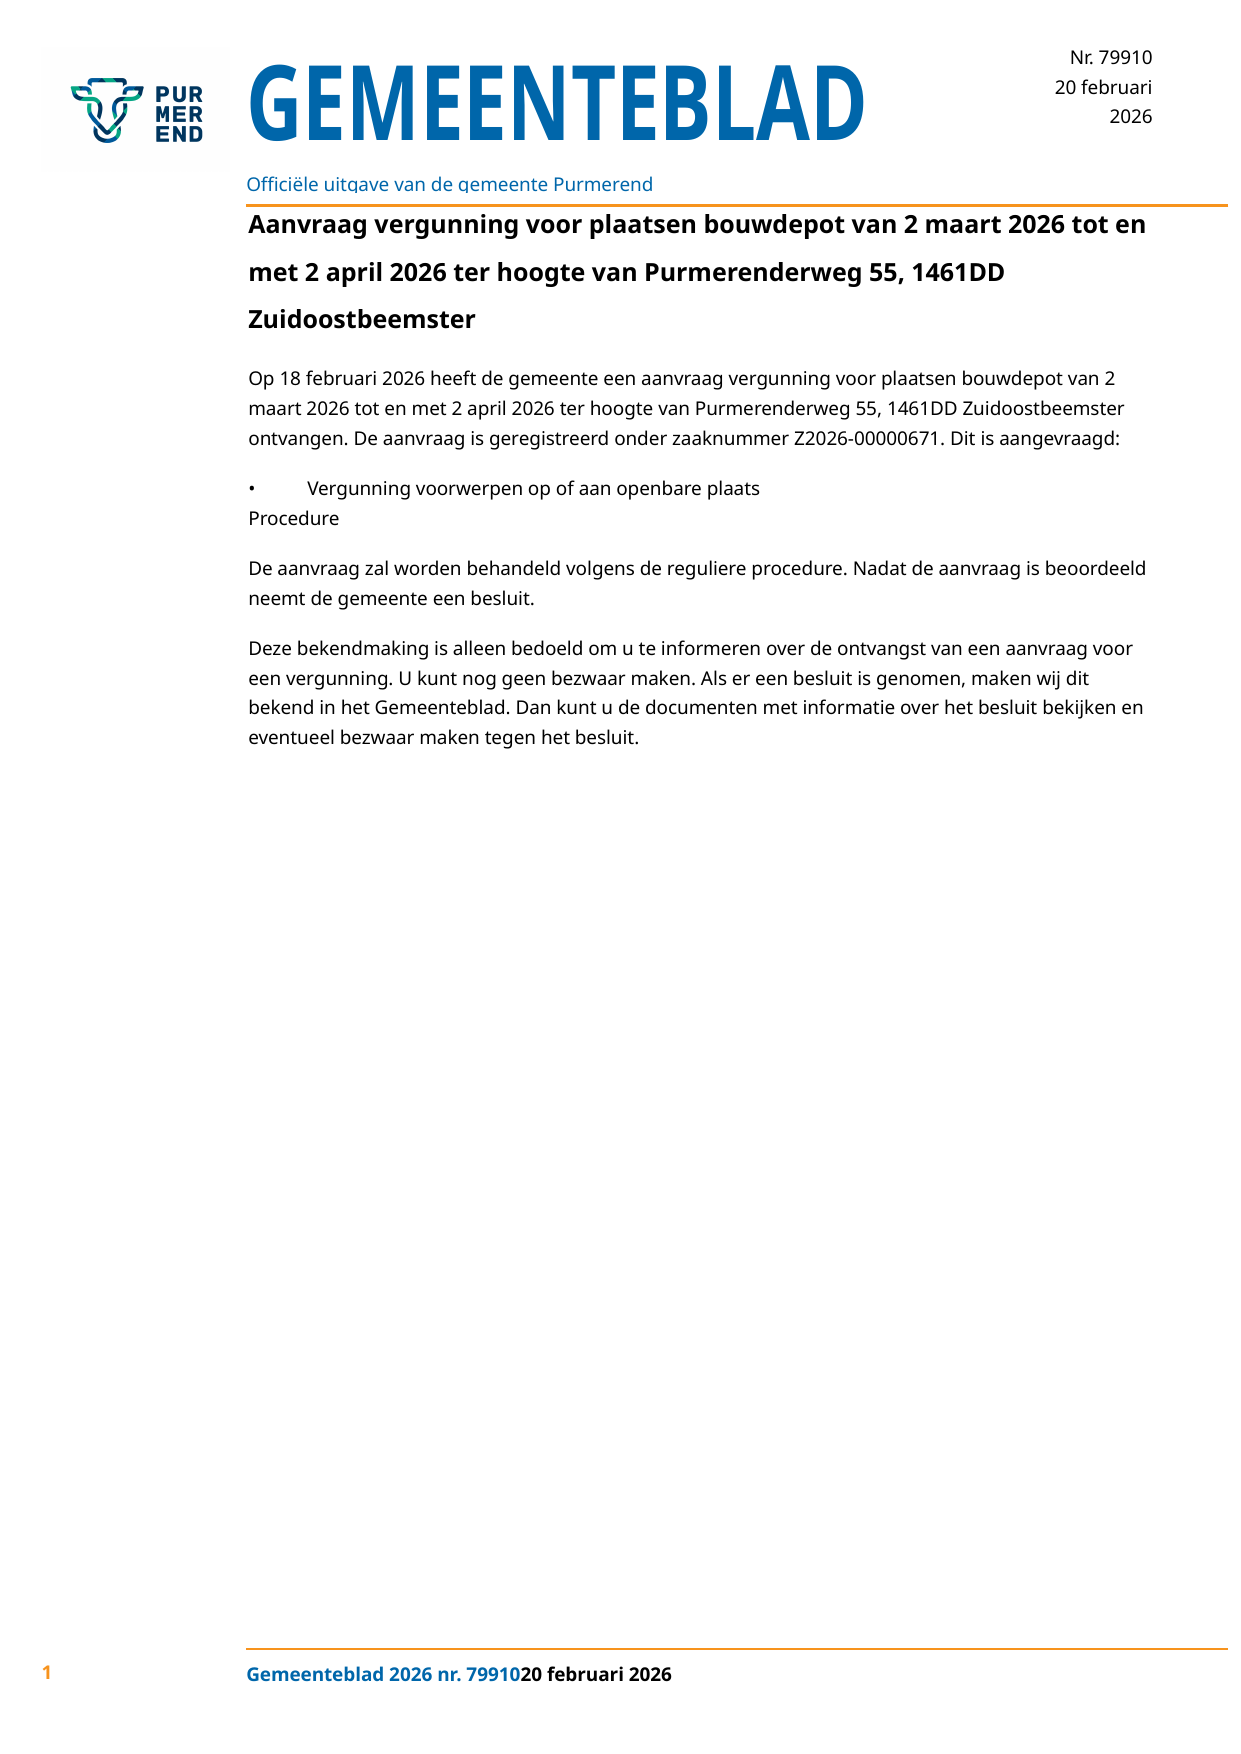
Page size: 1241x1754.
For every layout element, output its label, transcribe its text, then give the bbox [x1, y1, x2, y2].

text De aanvraag zal worden behandeld volgens de reguliere procedure. Nadat de aanvraag is beoordeeld neemt de gemeente een besluit. [248, 555, 1152, 610]
text Op 18 februari 2026 heeft de gemeente een aanvraag vergunning voor plaatsen bouwdepot van 2 maart 2026 tot en met 2 april 2026 ter hoogte van Purmerenderweg 55, 1461DD Zuidoostbeemster ontvangen. De aanvraag is geregistreerd onder zaaknummer Z2026-00000671. Dit is aangevraagd: [248, 366, 1152, 450]
list Vergunning voorwerpen op of aan openbare plaats [248, 475, 1152, 501]
text Aanvraag vergunning voor plaatsen bouwdepot van 2 maart 2026 tot en met 2 april 2026 ter hoogte van Purmerenderweg 55, 1461DD Zuidoostbeemster [248, 207, 1152, 336]
text Deze bekendmaking is alleen bedoeld om u te informeren over de ontvangst van een aanvraag voor een vergunning. U kunt nog geen bezwaar maken. Als er een besluit is genomen, maken wij dit bekend in het Gemeenteblad. Dan kunt u de documenten met informatie over het besluit bekijken en eventueel bezwaar maken tegen het besluit. [248, 635, 1152, 749]
text Procedure [248, 505, 1152, 530]
picture [41, 47, 231, 172]
